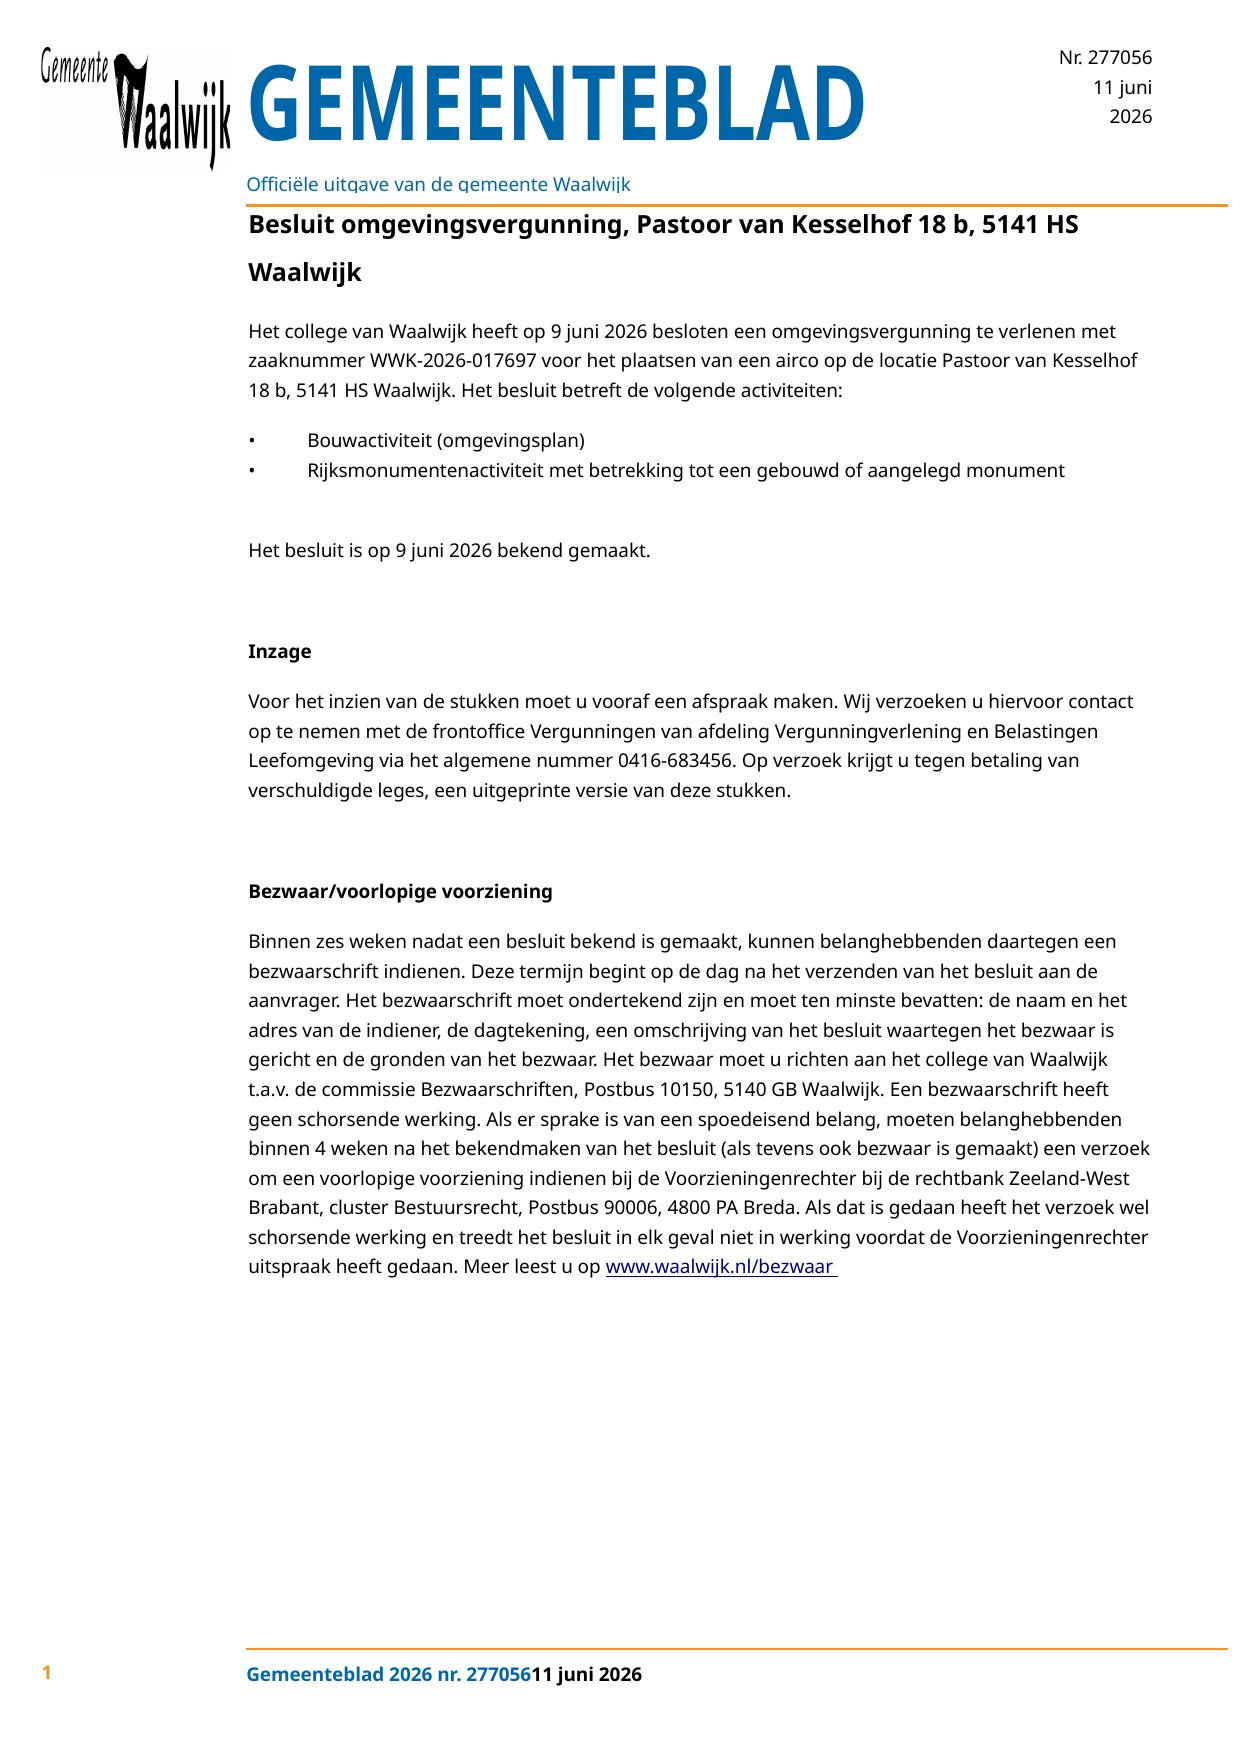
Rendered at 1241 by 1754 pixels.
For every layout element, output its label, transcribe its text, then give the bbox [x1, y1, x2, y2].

text Binnen zes weken nadat een besluit bekend is gemaakt, kunnen belanghebbenden daartegen een bezwaarschrift indienen. Deze termijn begint op de dag na het verzenden van het besluit aan de aanvrager. Het bezwaarschrift moet ondertekend zijn en moet ten minste bevatten: de naam en het adres van de indiener, de dagtekening, een omschrijving van het besluit waartegen het bezwaar is gericht en de gronden van het bezwaar. Het bezwaar moet u richten aan het college van Waalwijk t.a.v. de commissie Bezwaarschriften, Postbus 10150, 5140 GB Waalwijk. Een bezwaarschrift heeft geen schorsende werking. Als er sprake is van een spoedeisend belang, moeten belanghebbenden binnen 4 weken na het bekendmaken van het besluit (als tevens ook bezwaar is gemaakt) een verzoek om een voorlopige voorziening indienen bij de Voorzieningenrechter bij de rechtbank Zeeland-West Brabant, cluster Bestuursrecht, Postbus 90006, 4800 PA Breda. Als dat is gedaan heeft het verzoek wel schorsende werking en treedt het besluit in elk geval niet in werking voordat de Voorzieningenrechter uitspraak heeft gedaan. Meer leest u op www.waalwijk.nl/bezwaar [248, 928, 1152, 1279]
picture [41, 47, 231, 172]
text Het besluit is op 9 juni 2026 bekend gemaakt. [248, 537, 1152, 563]
text Inzage [248, 638, 1152, 664]
text Besluit omgevingsvergunning, Pastoor van Kesselhof 18 b, 5141 HS Waalwijk [248, 207, 1152, 288]
text Bezwaar/voorlopige voorziening [248, 878, 1152, 904]
text Het college van Waalwijk heeft op 9 juni 2026 besloten een omgevingsvergunning te verlenen met zaaknummer WWK-2026-017697 voor het plaatsen van een airco op de locatie Pastoor van Kesselhof 18 b, 5141 HS Waalwijk. Het besluit betreft de volgende activiteiten: [248, 318, 1152, 403]
list Bouwactiviteit (omgevingsplan) [248, 427, 1152, 453]
text Voor het inzien van de stukken moet u vooraf een afspraak maken. Wij verzoeken u hiervoor contact op te nemen met de frontoffice Vergunningen van afdeling Vergunningverlening en Belastingen Leefomgeving via het algemene nummer 0416-683456. Op verzoek krijgt u tegen betaling van verschuldigde leges, een uitgeprinte versie van deze stukken. [248, 688, 1152, 803]
list Rijksmonumentenactiviteit met betrekking tot een gebouwd of aangelegd monument [248, 457, 1152, 483]
